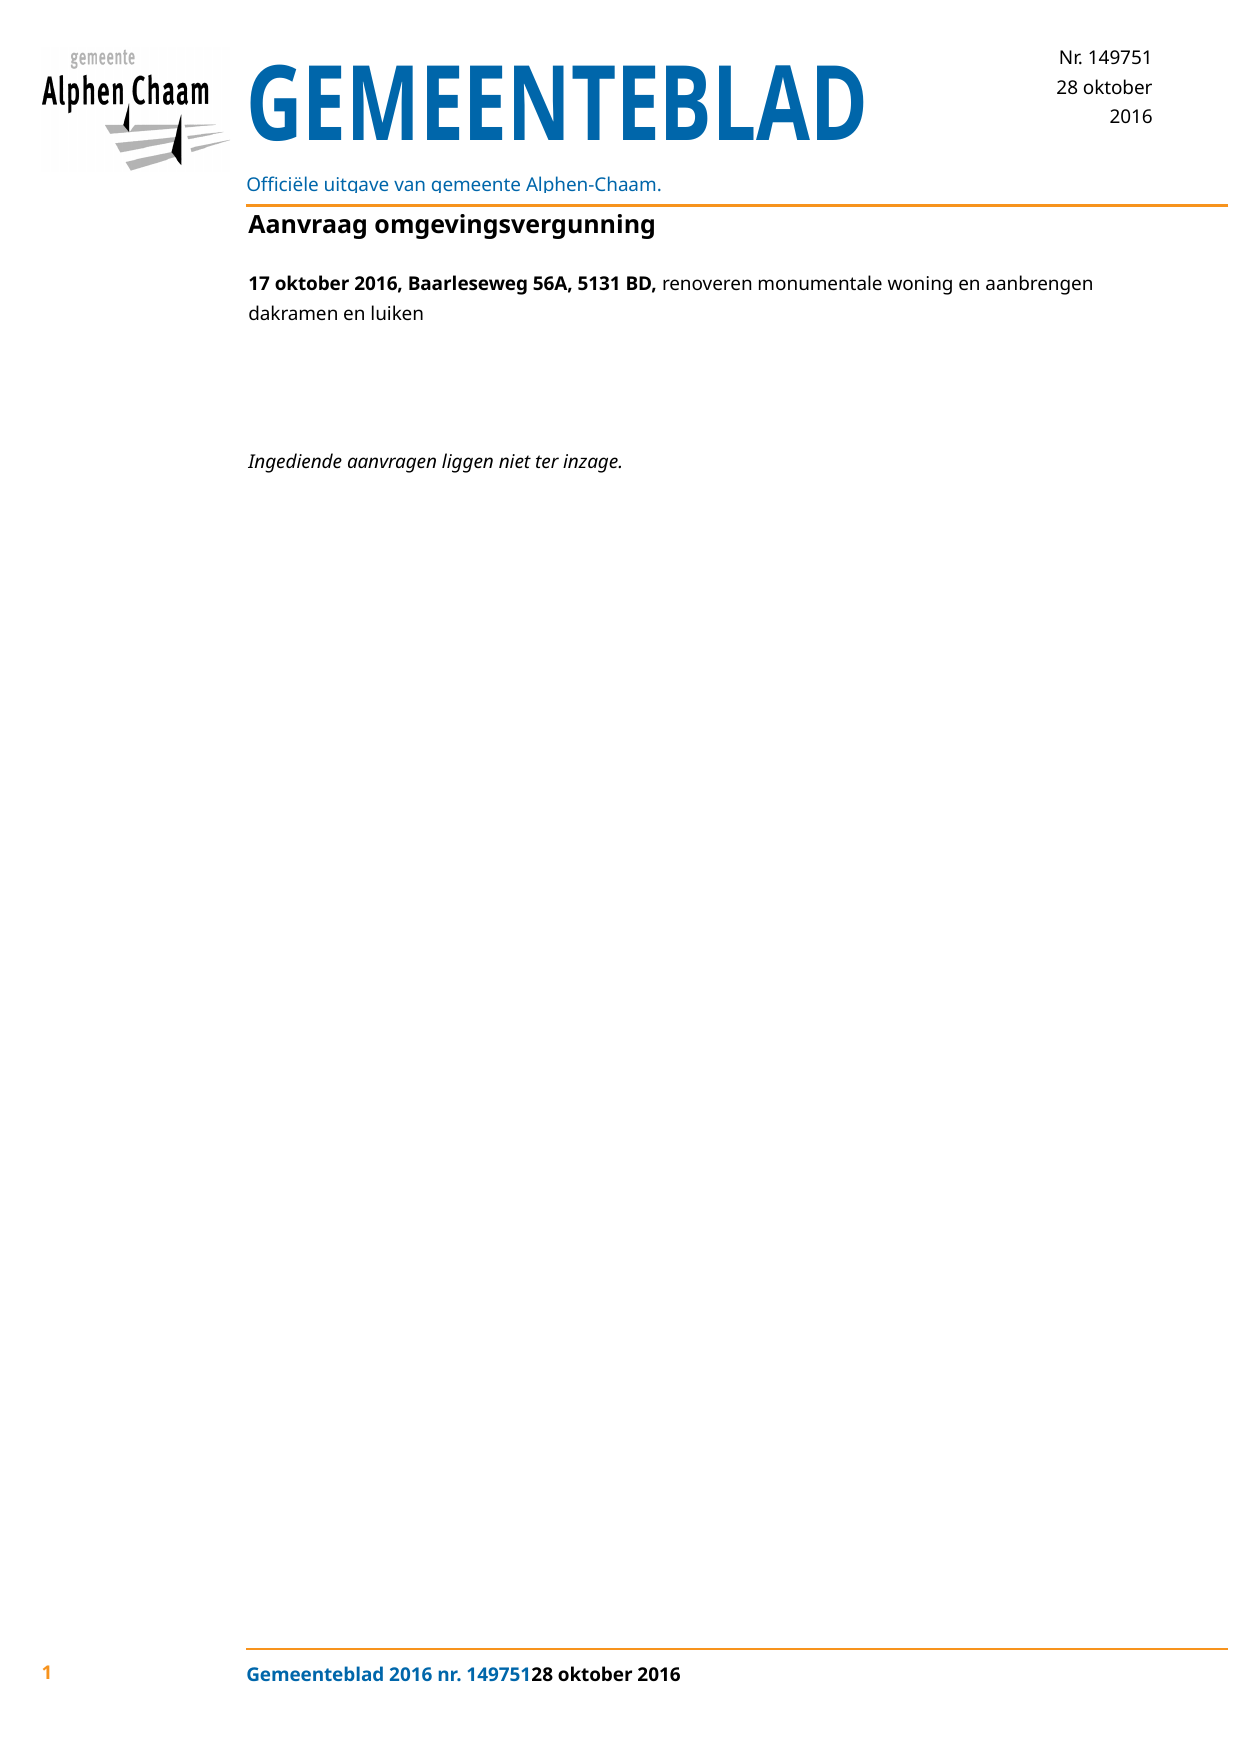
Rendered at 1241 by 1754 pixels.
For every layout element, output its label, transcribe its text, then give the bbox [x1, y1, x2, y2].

text 17 oktober 2016, Baarleseweg 56A, 5131 BD, renoveren monumentale woning en aanbrengen dakramen en luiken [248, 270, 1152, 326]
picture [41, 47, 231, 172]
text Ingediende aanvragen liggen niet ter inzage. [248, 448, 1152, 474]
text Aanvraag omgevingsvergunning [248, 207, 1152, 241]
